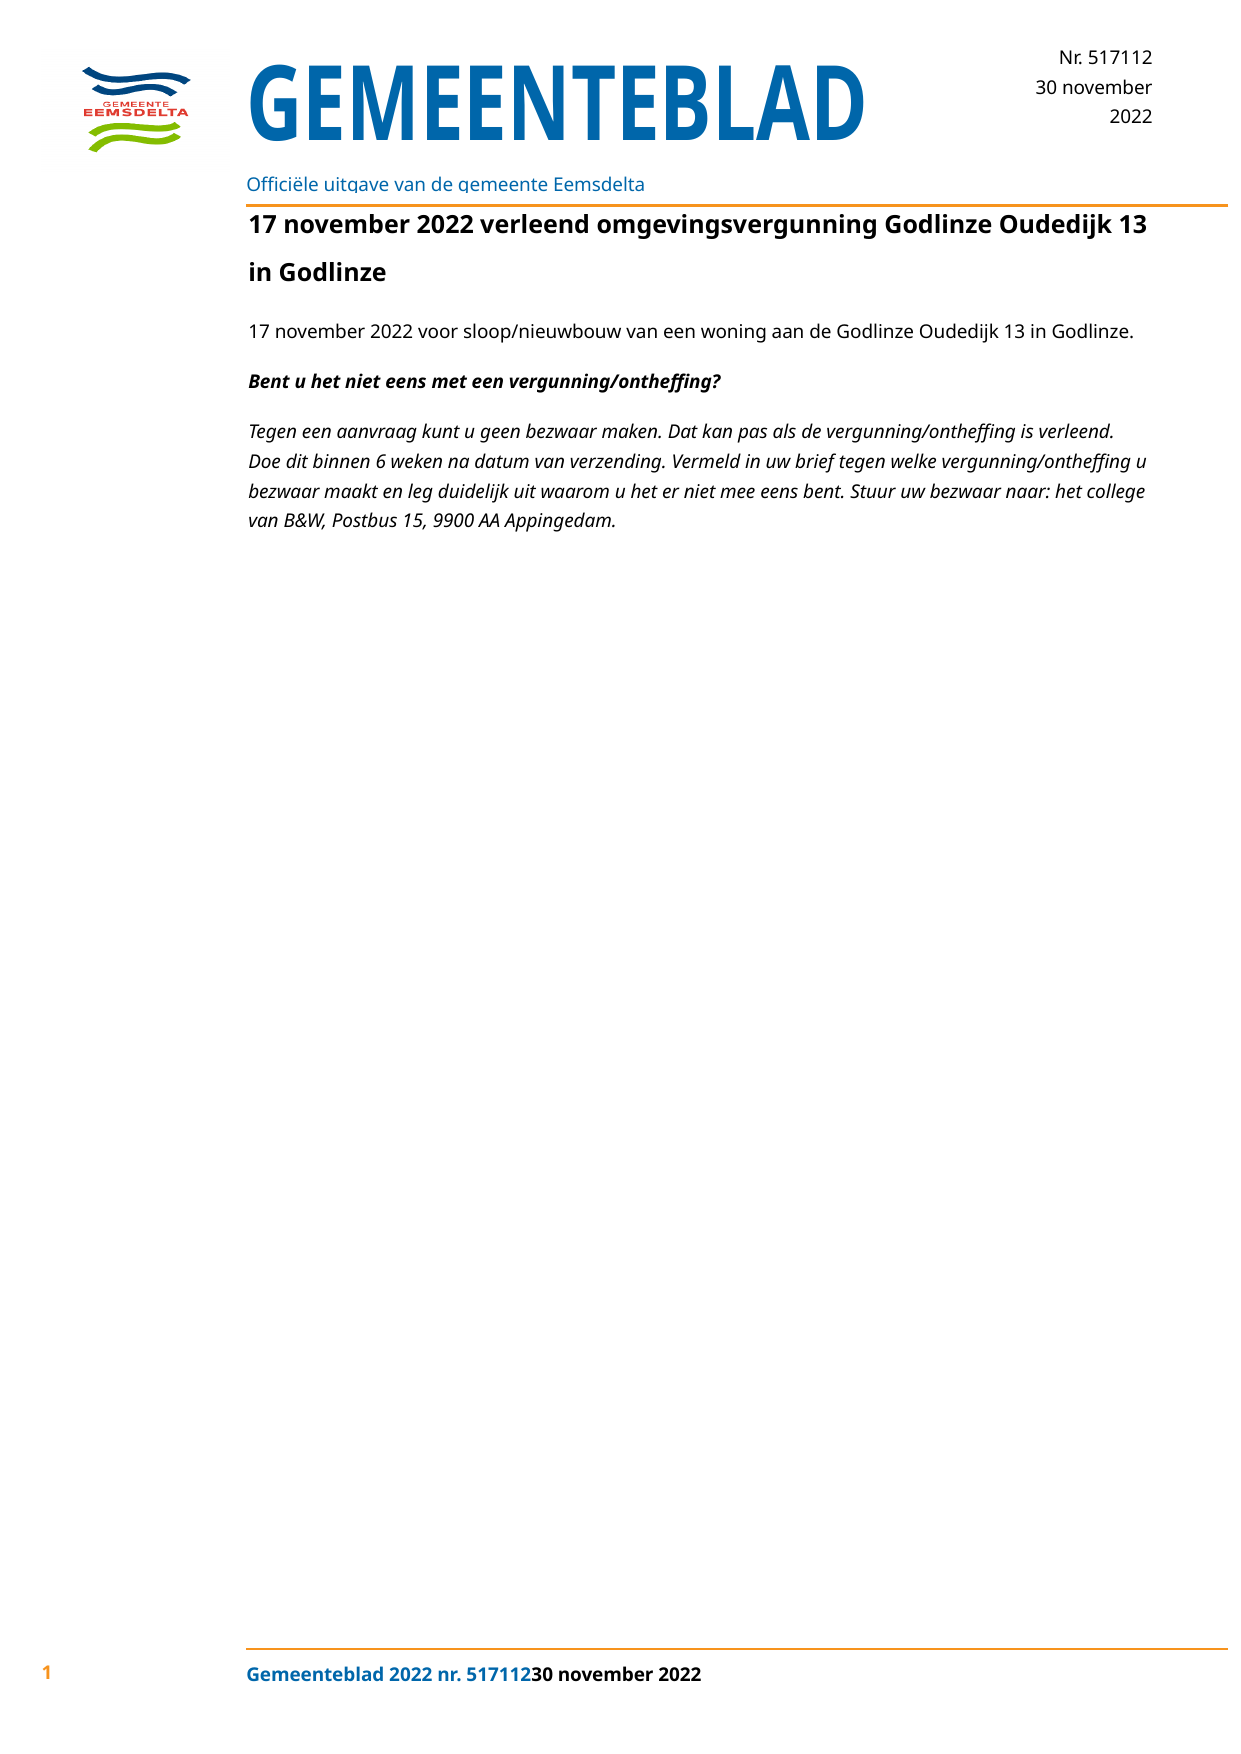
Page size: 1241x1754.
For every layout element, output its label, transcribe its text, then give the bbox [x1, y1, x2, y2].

picture [41, 47, 231, 172]
text Bent u het niet eens met een vergunning/ontheffing? [248, 368, 1152, 394]
text 17 november 2022 voor sloop/nieuwbouw van een woning aan de Godlinze Oudedijk 13 in Godlinze. [248, 318, 1152, 344]
text Tegen een aanvraag kunt u geen bezwaar maken. Dat kan pas als de vergunning/ontheffing is verleend. Doe dit binnen 6 weken na datum van verzending. Vermeld in uw brief tegen welke vergunning/ontheffing u bezwaar maakt en leg duidelijk uit waarom u het er niet mee eens bent. Stuur uw bezwaar naar: het college van B&W, Postbus 15, 9900 AA Appingedam. [248, 419, 1152, 533]
text 17 november 2022 verleend omgevingsvergunning Godlinze Oudedijk 13 in Godlinze [248, 207, 1152, 288]
